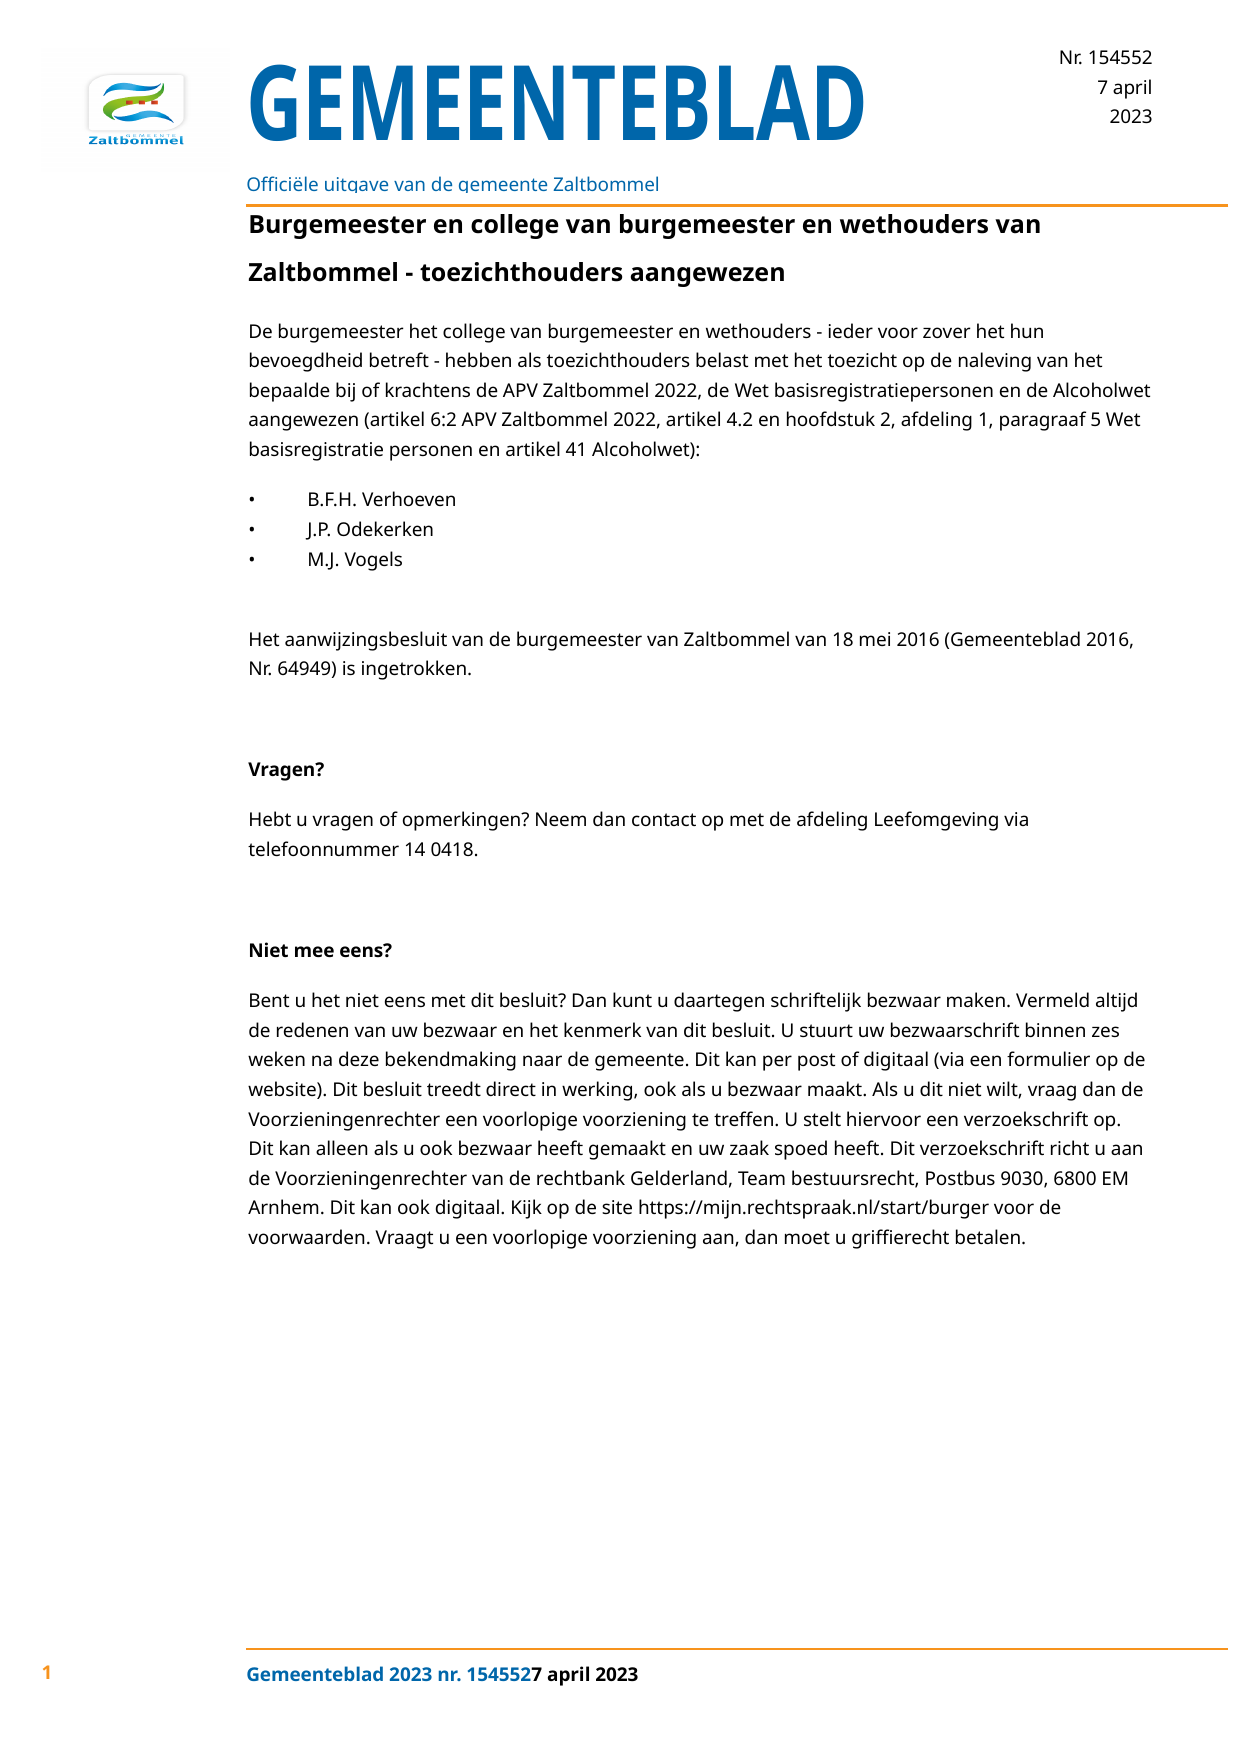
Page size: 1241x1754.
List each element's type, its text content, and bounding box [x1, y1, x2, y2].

text Bent u het niet eens met dit besluit? Dan kunt u daartegen schriftelijk bezwaar maken. Vermeld altijd de redenen van uw bezwaar en het kenmerk van dit besluit. U stuurt uw bezwaarschrift binnen zes weken na deze bekendmaking naar de gemeente. Dit kan per post of digitaal (via een formulier op de website). Dit besluit treedt direct in werking, ook als u bezwaar maakt. Als u dit niet wilt, vraag dan de Voorzieningenrechter een voorlopige voorziening te treffen. U stelt hiervoor een verzoekschrift op. Dit kan alleen als u ook bezwaar heeft gemaakt en uw zaak spoed heeft. Dit verzoekschrift richt u aan de Voorzieningenrechter van de rechtbank Gelderland, Team bestuursrecht, Postbus 9030, 6800 EM Arnhem. Dit kan ook digitaal. Kijk op de site https://mijn.rechtspraak.nl/start/burger voor de voorwaarden. Vraagt u een voorlopige voorziening aan, dan moet u griffierecht betalen. [248, 987, 1152, 1250]
text Hebt u vragen of opmerkingen? Neem dan contact op met de afdeling Leefomgeving via telefoonnummer 14 0418. [248, 807, 1152, 862]
text Vragen? [248, 756, 1152, 782]
text De burgemeester het college van burgemeester en wethouders - ieder voor zover het hun bevoegdheid betreft - hebben als toezichthouders belast met het toezicht op de naleving van het bepaalde bij of krachtens de APV Zaltbommel 2022, de Wet basisregistratiepersonen en de Alcoholwet aangewezen (artikel 6:2 APV Zaltbommel 2022, artikel 4.2 en hoofdstuk 2, afdeling 1, paragraaf 5 Wet basisregistratie personen en artikel 41 Alcoholwet): [248, 318, 1152, 462]
text Burgemeester en college van burgemeester en wethouders van Zaltbommel - toezichthouders aangewezen [248, 207, 1152, 288]
text Niet mee eens? [248, 937, 1152, 963]
picture [41, 47, 231, 172]
list B.F.H. Verhoeven [248, 487, 1152, 512]
list J.P. Odekerken [248, 516, 1152, 542]
list M.J. Vogels [248, 546, 1152, 572]
text Het aanwijzingsbesluit van de burgemeester van Zaltbommel van 18 mei 2016 (Gemeenteblad 2016, Nr. 64949) is ingetrokken. [248, 626, 1152, 681]
